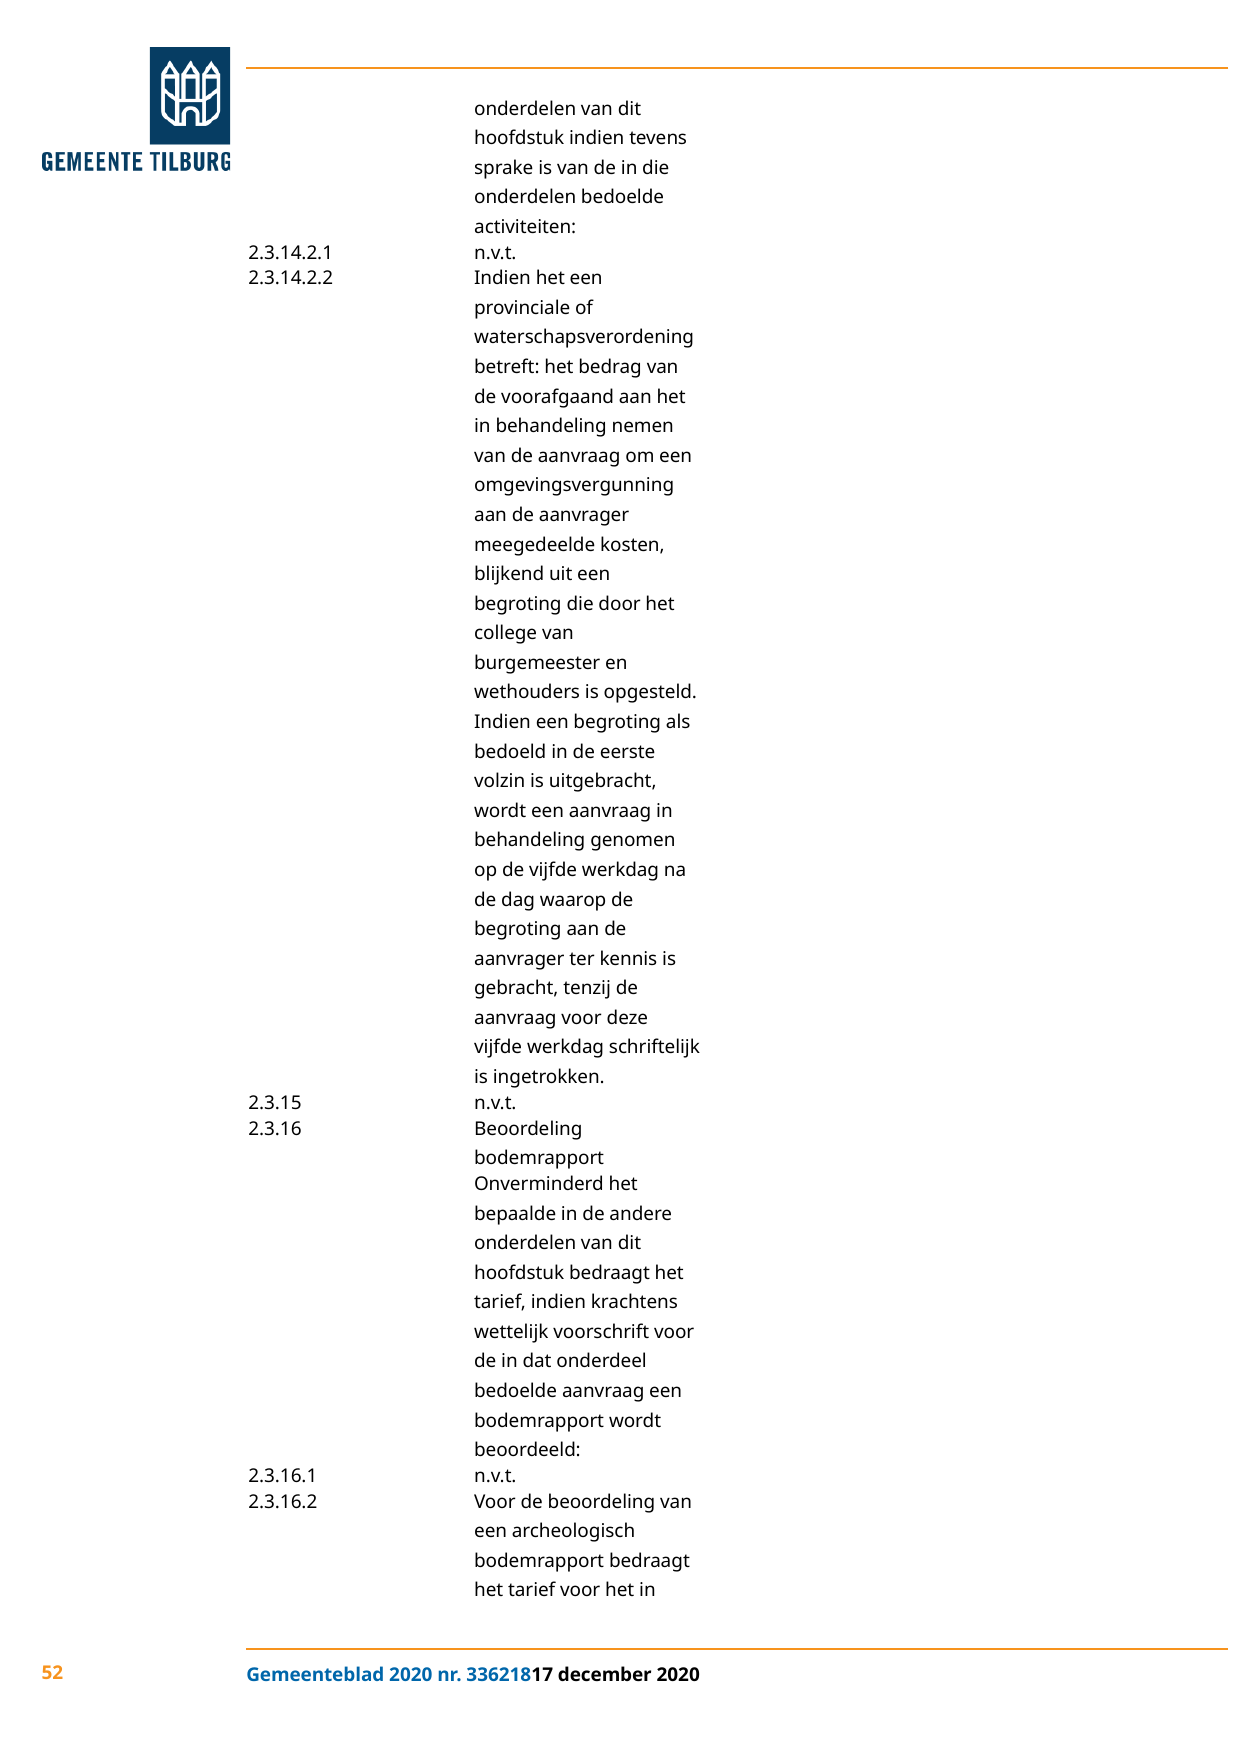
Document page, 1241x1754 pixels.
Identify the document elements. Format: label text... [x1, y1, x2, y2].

table_cell n.v.t. [474, 1462, 700, 1488]
table_cell 2.3.14.2.1 [248, 239, 474, 264]
table_cell 2.3.14.2.2 [248, 265, 474, 1089]
table_cell n.v.t. [474, 239, 700, 264]
table_cell Onverminderd het bepaalde in de andere onderdelen van dit hoofdstuk bedraagt het tarief, indien krachtens wettelijk voorschrift voor de in dat onderdeel bedoelde aanvraag een bodemrapport wordt beoordeeld: [474, 1170, 700, 1462]
table_cell Voor de beoordeling van een archeologisch bodemrapport bedraagt het tarief voor het in [474, 1488, 700, 1602]
table_cell 2.3.16 [248, 1115, 474, 1170]
table_cell 2.3.16.1 [248, 1462, 474, 1488]
table_cell [926, 1170, 1152, 1462]
table_cell Indien het een provinciale of waterschapsverordening betreft: het bedrag van de voorafgaand aan het in behandeling nemen van de aanvraag om een omgevingsvergunning aan de aanvrager meegedeelde kosten, blijkend uit een begroting die door het college van burgemeester en wethouders is opgesteld. Indien een begroting als bedoeld in de eerste volzin is uitgebracht, wordt een aanvraag in behandeling genomen op de vijfde werkdag na de dag waarop de begroting aan de aanvrager ter kennis is gebracht, tenzij de aanvraag voor deze vijfde werkdag schriftelijk is ingetrokken. [474, 265, 700, 1089]
table_cell [926, 239, 1152, 264]
table_cell onderdelen van dit hoofdstuk indien tevens sprake is van de in die onderdelen bedoelde activiteiten: [474, 95, 700, 239]
picture [41, 47, 231, 172]
table_cell [926, 1488, 1152, 1602]
table_cell [926, 265, 1152, 1089]
table_cell 2.3.16.2 [248, 1488, 474, 1602]
table_cell [926, 95, 1152, 239]
table_cell Beoordeling bodemrapport [474, 1115, 700, 1170]
table_cell [926, 1115, 1152, 1170]
table_cell [248, 1170, 474, 1462]
table_cell [700, 265, 926, 1089]
table_cell n.v.t. [474, 1089, 700, 1115]
table_cell [700, 95, 926, 239]
table_cell [700, 1462, 926, 1488]
table_cell [700, 1115, 926, 1170]
table_cell [700, 1089, 926, 1115]
table_cell [700, 239, 926, 264]
table_cell [248, 95, 474, 239]
table_cell [700, 1488, 926, 1602]
table_cell [700, 1170, 926, 1462]
table_cell [926, 1089, 1152, 1115]
table_cell 2.3.15 [248, 1089, 474, 1115]
table_cell [926, 1462, 1152, 1488]
